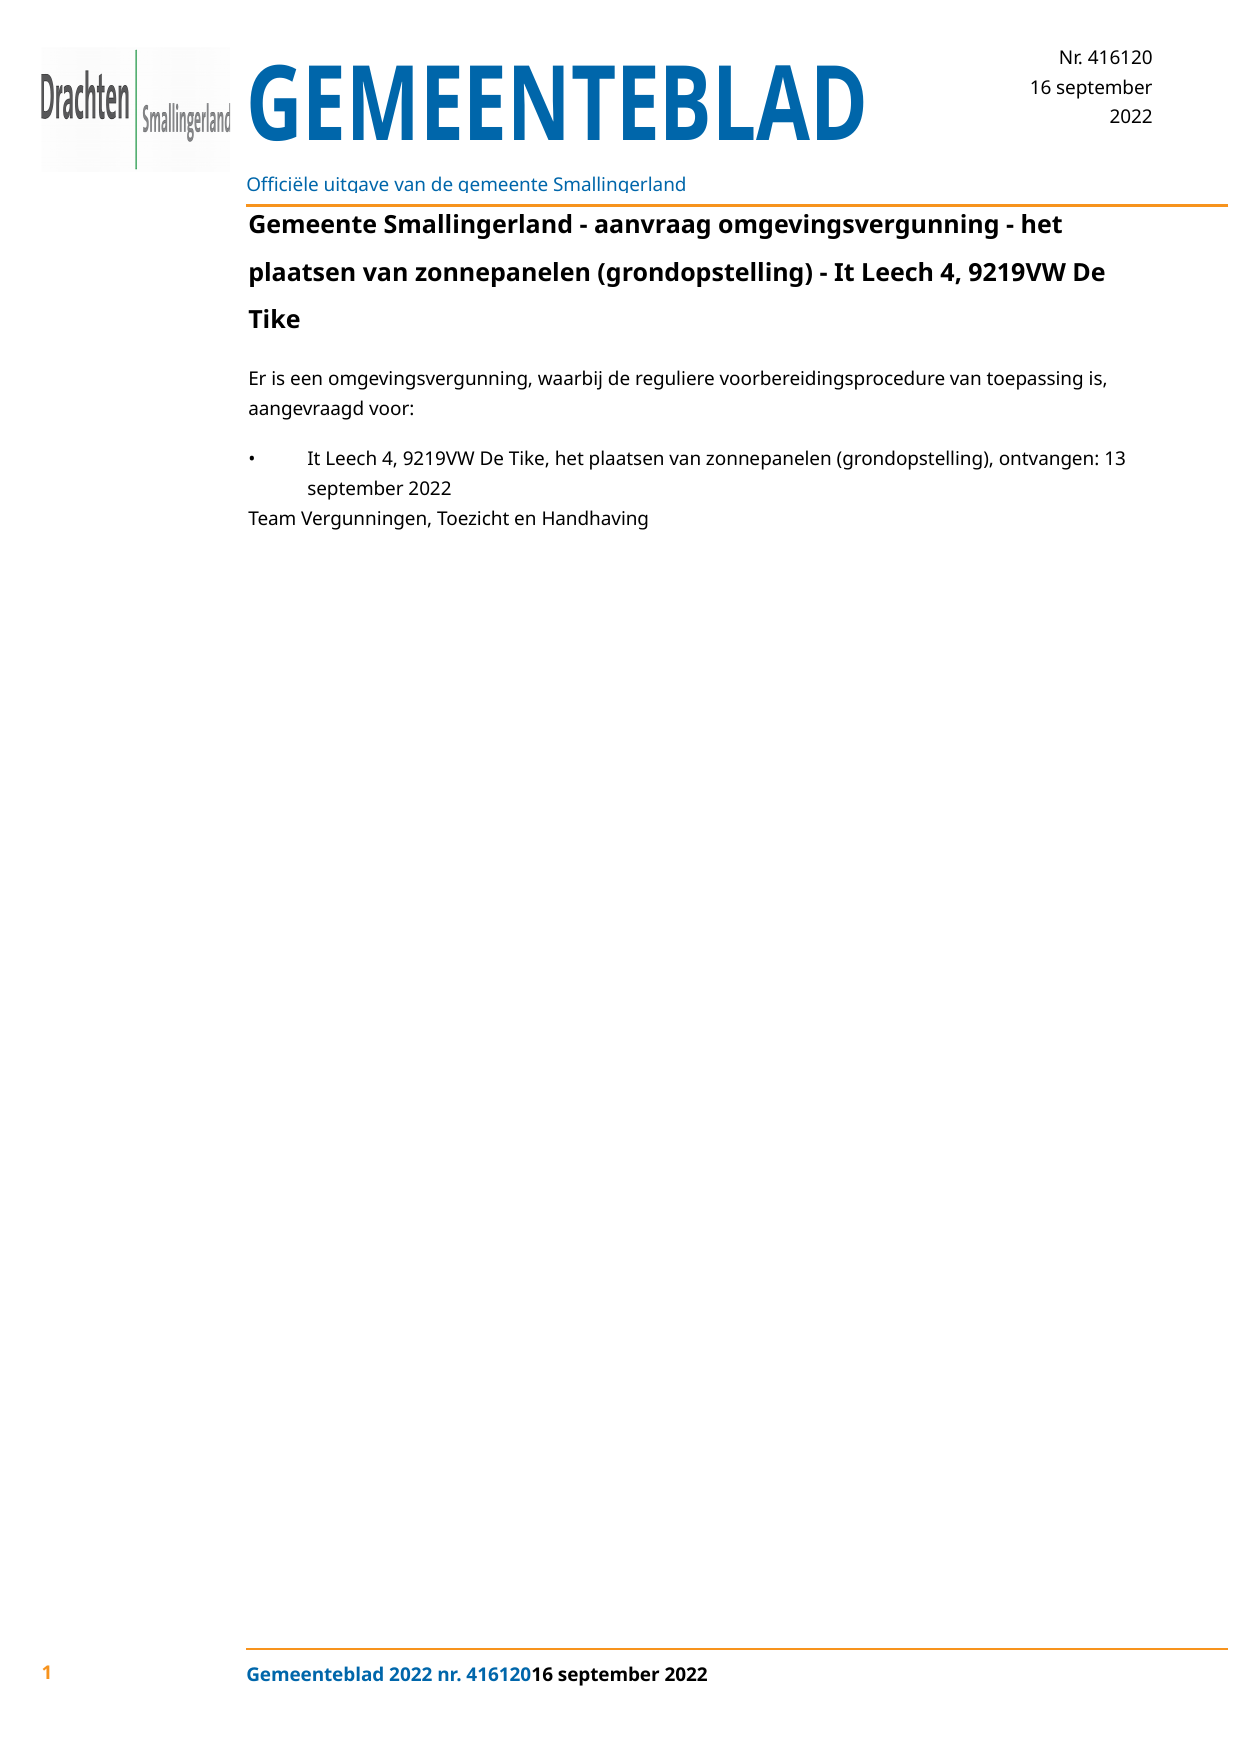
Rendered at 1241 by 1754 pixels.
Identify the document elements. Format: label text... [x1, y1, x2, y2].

list It Leech 4, 9219VW De Tike, het plaatsen van zonnepanelen (grondopstelling), ontvangen: 13 september 2022 [248, 446, 1152, 501]
text Er is een omgevingsvergunning, waarbij de reguliere voorbereidingsprocedure van toepassing is, aangevraagd voor: [248, 366, 1152, 421]
text Gemeente Smallingerland - aanvraag omgevingsvergunning - het plaatsen van zonnepanelen (grondopstelling) - It Leech 4, 9219VW De Tike [248, 207, 1152, 336]
picture [41, 47, 231, 172]
text Team Vergunningen, Toezicht en Handhaving [248, 505, 1152, 530]
